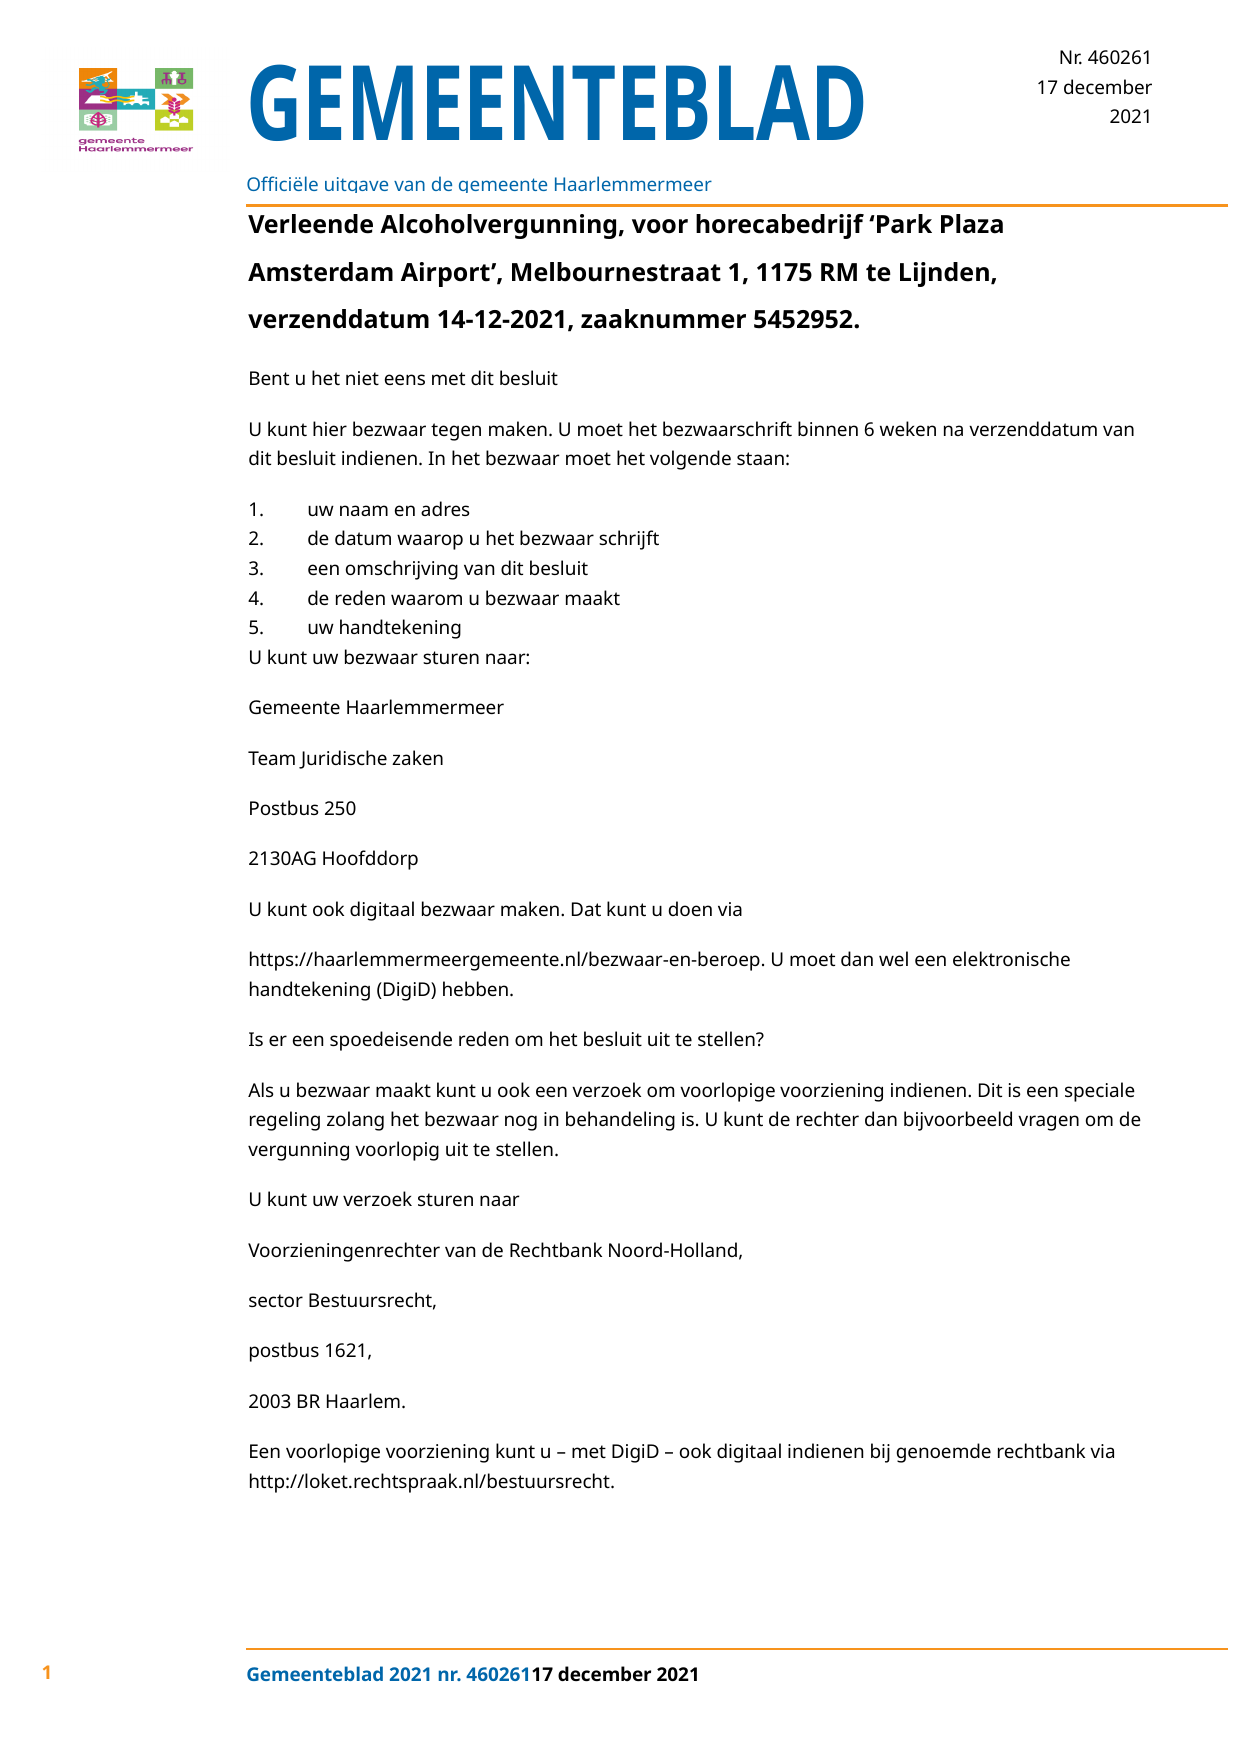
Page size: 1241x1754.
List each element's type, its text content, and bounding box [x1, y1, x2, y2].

text sector Bestuursrecht, [248, 1287, 1152, 1313]
text U kunt uw verzoek sturen naar [248, 1186, 1152, 1212]
text Gemeente Haarlemmermeer [248, 694, 1152, 720]
text postbus 1621, [248, 1338, 1152, 1363]
text Bent u het niet eens met dit besluit [248, 366, 1152, 391]
list een omschrijving van dit besluit [248, 555, 1152, 581]
text 2003 BR Haarlem. [248, 1388, 1152, 1414]
text Team Juridische zaken [248, 745, 1152, 770]
text Voorzieningenrechter van de Rechtbank Noord-Holland, [248, 1237, 1152, 1262]
text 2130AG Hoofddorp [248, 846, 1152, 871]
text U kunt uw bezwaar sturen naar: [248, 644, 1152, 669]
text https://haarlemmermeergemeente.nl/bezwaar-en-beroep. U moet dan wel een elektronische handtekening (DigiD) hebben. [248, 946, 1152, 1002]
text Verleende Alcoholvergunning, voor horecabedrijf ‘Park Plaza Amsterdam Airport’, Melbournestraat 1, 1175 RM te Lijnden, verzenddatum 14-12-2021, zaaknummer 5452952. [248, 207, 1152, 336]
list uw handtekening [248, 614, 1152, 640]
text Als u bezwaar maakt kunt u ook een verzoek om voorlopige voorziening indienen. Dit is een speciale regeling zolang het bezwaar nog in behandeling is. U kunt de rechter dan bijvoorbeeld vragen om de vergunning voorlopig uit te stellen. [248, 1077, 1152, 1162]
picture [41, 47, 231, 172]
text U kunt hier bezwaar tegen maken. U moet het bezwaarschrift binnen 6 weken na verzenddatum van dit besluit indienen. In het bezwaar moet het volgende staan: [248, 416, 1152, 471]
text Is er een spoedeisende reden om het besluit uit te stellen? [248, 1026, 1152, 1052]
text Een voorlopige voorziening kunt u – met DigiD – ook digitaal indienen bij genoemde rechtbank via http://loket.rechtspraak.nl/bestuursrecht. [248, 1438, 1152, 1494]
list de reden waarom u bezwaar maakt [248, 585, 1152, 610]
text U kunt ook digitaal bezwaar maken. Dat kunt u doen via [248, 896, 1152, 922]
list de datum waarop u het bezwaar schrijft [248, 526, 1152, 551]
list uw naam en adres [248, 496, 1152, 522]
text Postbus 250 [248, 795, 1152, 821]
